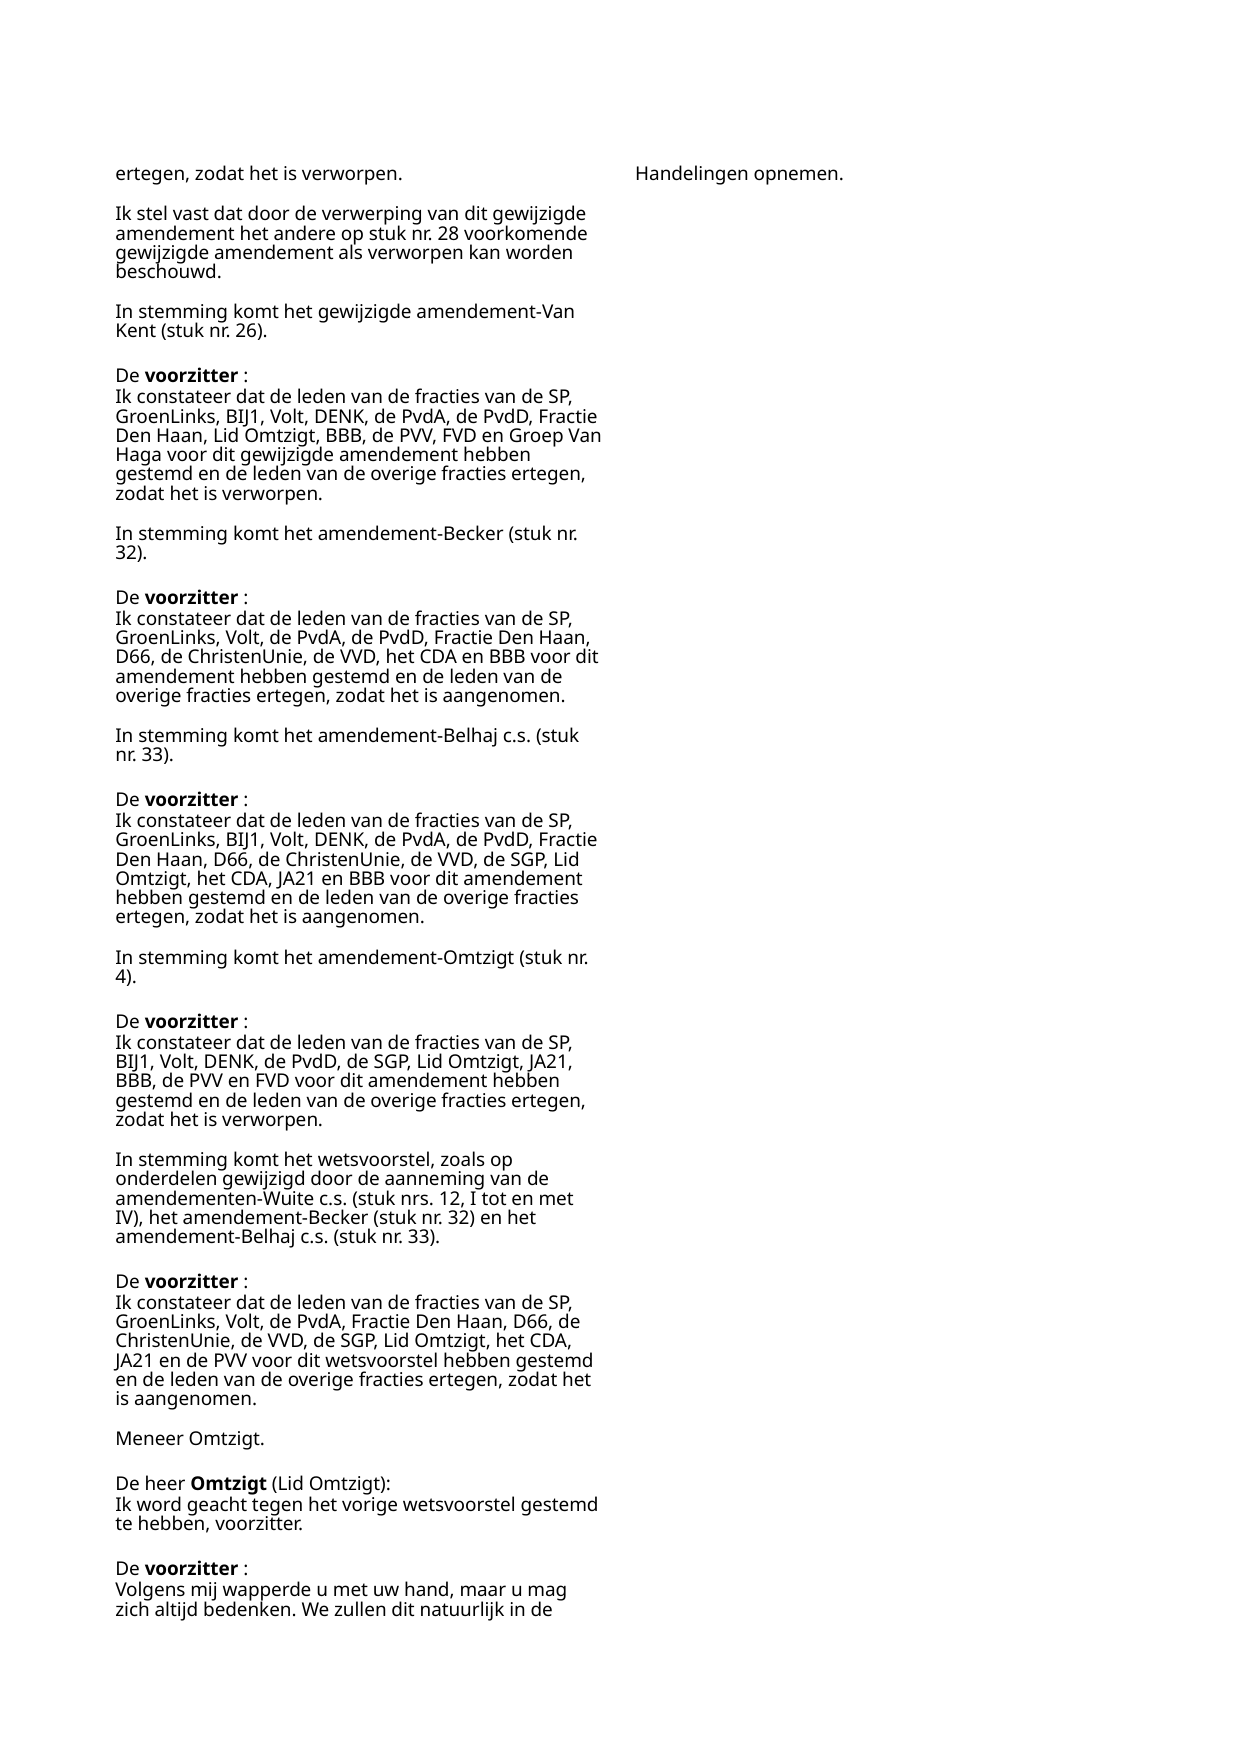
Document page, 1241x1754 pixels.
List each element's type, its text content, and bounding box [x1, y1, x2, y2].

text De voorzitter : [115, 363, 605, 388]
text De voorzitter : [115, 1268, 605, 1294]
text De voorzitter : [115, 1008, 605, 1034]
text In stemming komt het amendement-Omtzigt (stuk nr. 4). [115, 949, 605, 987]
text De voorzitter : [115, 1556, 605, 1581]
text Ik constateer dat de leden van de fracties van de SP, BIJ1, Volt, DENK, de PvdD, de SGP, Lid Omtzigt, JA21, BBB, de PVV en FVD voor dit amendement hebben gestemd en de leden van de overige fracties ertegen, zodat het is verworpen. [115, 1034, 605, 1130]
text Ik constateer dat de leden van de fracties van de SP, GroenLinks, Volt, de PvdA, Fractie Den Haan, D66, de ChristenUnie, de VVD, de SGP, Lid Omtzigt, het CDA, JA21 en de PVV voor dit wetsvoorstel hebben gestemd en de leden van de overige fracties ertegen, zodat het is aangenomen. [115, 1294, 605, 1409]
text In stemming komt het wetsvoorstel, zoals op onderdelen gewijzigd door de aanneming van de amendementen-Wuite c.s. (stuk nrs. 12, I tot en met IV), het amendement-Becker (stuk nr. 32) en het amendement-Belhaj c.s. (stuk nr. 33). [115, 1151, 605, 1247]
text Ik constateer dat de leden van de fracties van de SP, GroenLinks, Volt, de PvdA, de PvdD, Fractie Den Haan, D66, de ChristenUnie, de VVD, het CDA en BBB voor dit amendement hebben gestemd en de leden van de overige fracties ertegen, zodat het is aangenomen. [115, 610, 605, 706]
text In stemming komt het amendement-Belhaj c.s. (stuk nr. 33). [115, 727, 605, 766]
text Ik word geacht tegen het vorige wetsvoorstel gestemd te hebben, voorzitter. [115, 1496, 605, 1535]
text In stemming komt het amendement-Becker (stuk nr. 32). [115, 525, 605, 563]
text Handelingen opnemen. [635, 165, 1125, 184]
text Meneer Omtzigt. [115, 1430, 605, 1449]
text De voorzitter : [115, 584, 605, 610]
text De voorzitter : [115, 786, 605, 812]
text Ik constateer dat de leden van de fracties van de SP, GroenLinks, BIJ1, Volt, DENK, de PvdA, de PvdD, Fractie Den Haan, Lid Omtzigt, BBB, de PVV, FVD en Groep Van Haga voor dit gewijzigde amendement hebben gestemd en de leden van de overige fracties ertegen, zodat het is verworpen. [115, 388, 605, 504]
text In stemming komt het gewijzigde amendement-Van Kent (stuk nr. 26). [115, 303, 605, 342]
text Ik constateer dat de leden van de fracties van de SP, GroenLinks, BIJ1, Volt, DENK, de PvdA, de PvdD, Fractie Den Haan, D66, de ChristenUnie, de VVD, de SGP, Lid Omtzigt, het CDA, JA21 en BBB voor dit amendement hebben gestemd en de leden van de overige fracties ertegen, zodat het is aangenomen. [115, 812, 605, 928]
text ertegen, zodat het is verworpen. [115, 165, 605, 184]
text De heer Omtzigt (Lid Omtzigt): [115, 1470, 605, 1496]
text Ik stel vast dat door de verwerping van dit gewijzigde amendement het andere op stuk nr. 28 voorkomende gewijzigde amendement als verworpen kan worden beschouwd. [115, 205, 605, 282]
text Volgens mij wapperde u met uw hand, maar u mag zich altijd bedenken. We zullen dit natuurlijk in de [115, 1581, 605, 1620]
